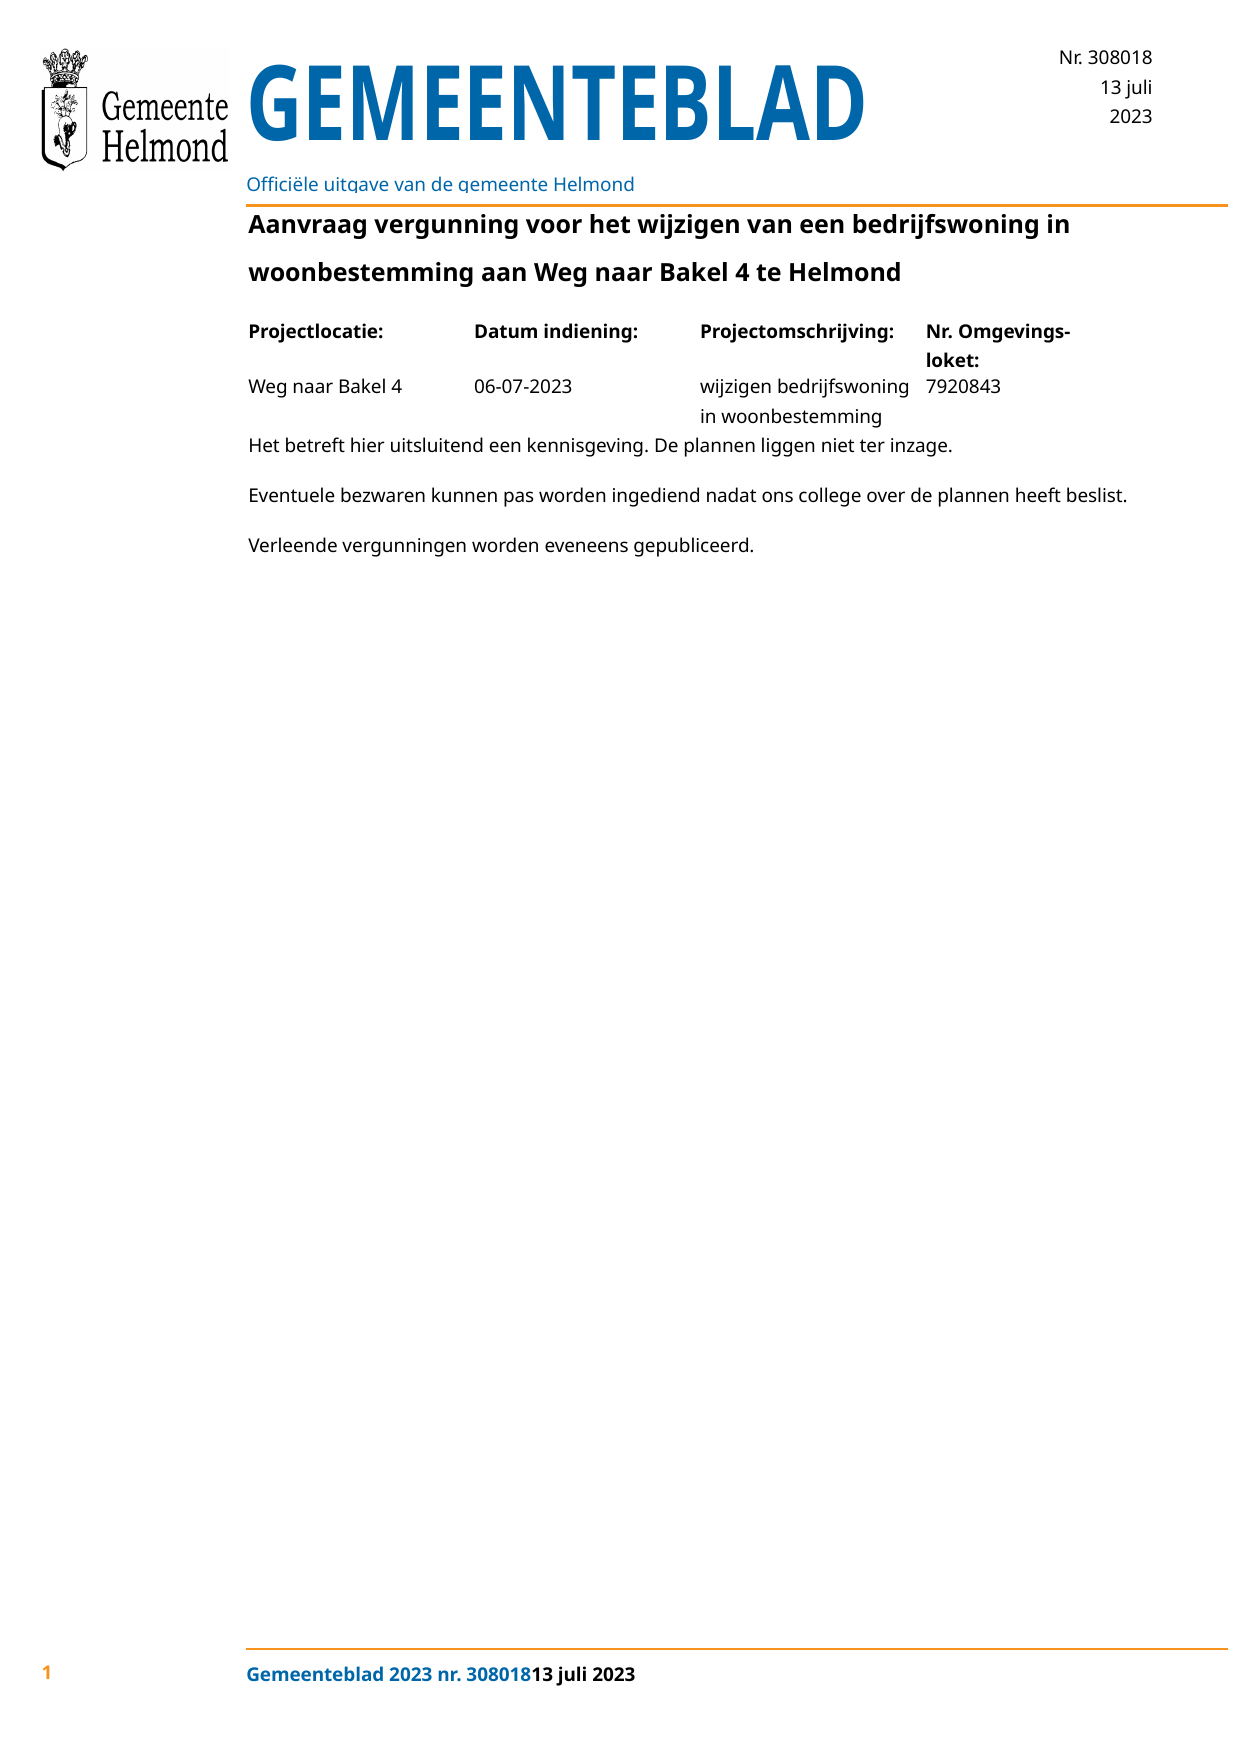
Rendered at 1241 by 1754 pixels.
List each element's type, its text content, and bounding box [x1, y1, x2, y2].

table_cell wijzigen bedrijfswoning in woonbestemming [700, 373, 926, 429]
table_cell Weg naar Bakel 4 [248, 373, 474, 429]
table_header Projectomschrijving: [700, 318, 926, 373]
text Het betreft hier uitsluitend een kennisgeving. De plannen liggen niet ter inzage. [248, 432, 1152, 458]
table_header Nr. Omgevings- loket: [926, 318, 1152, 373]
text Aanvraag vergunning voor het wijzigen van een bedrijfswoning in woonbestemming aan Weg naar Bakel 4 te Helmond [248, 207, 1152, 288]
table_cell 7920843 [926, 373, 1152, 429]
table_header Projectlocatie: [248, 318, 474, 373]
table_header Datum indiening: [474, 318, 700, 373]
text Verleende vergunningen worden eveneens gepubliceerd. [248, 533, 1152, 558]
table_cell 06-07-2023 [474, 373, 700, 429]
text Eventuele bezwaren kunnen pas worden ingediend nadat ons college over de plannen heeft beslist. [248, 482, 1152, 508]
picture [41, 47, 231, 172]
